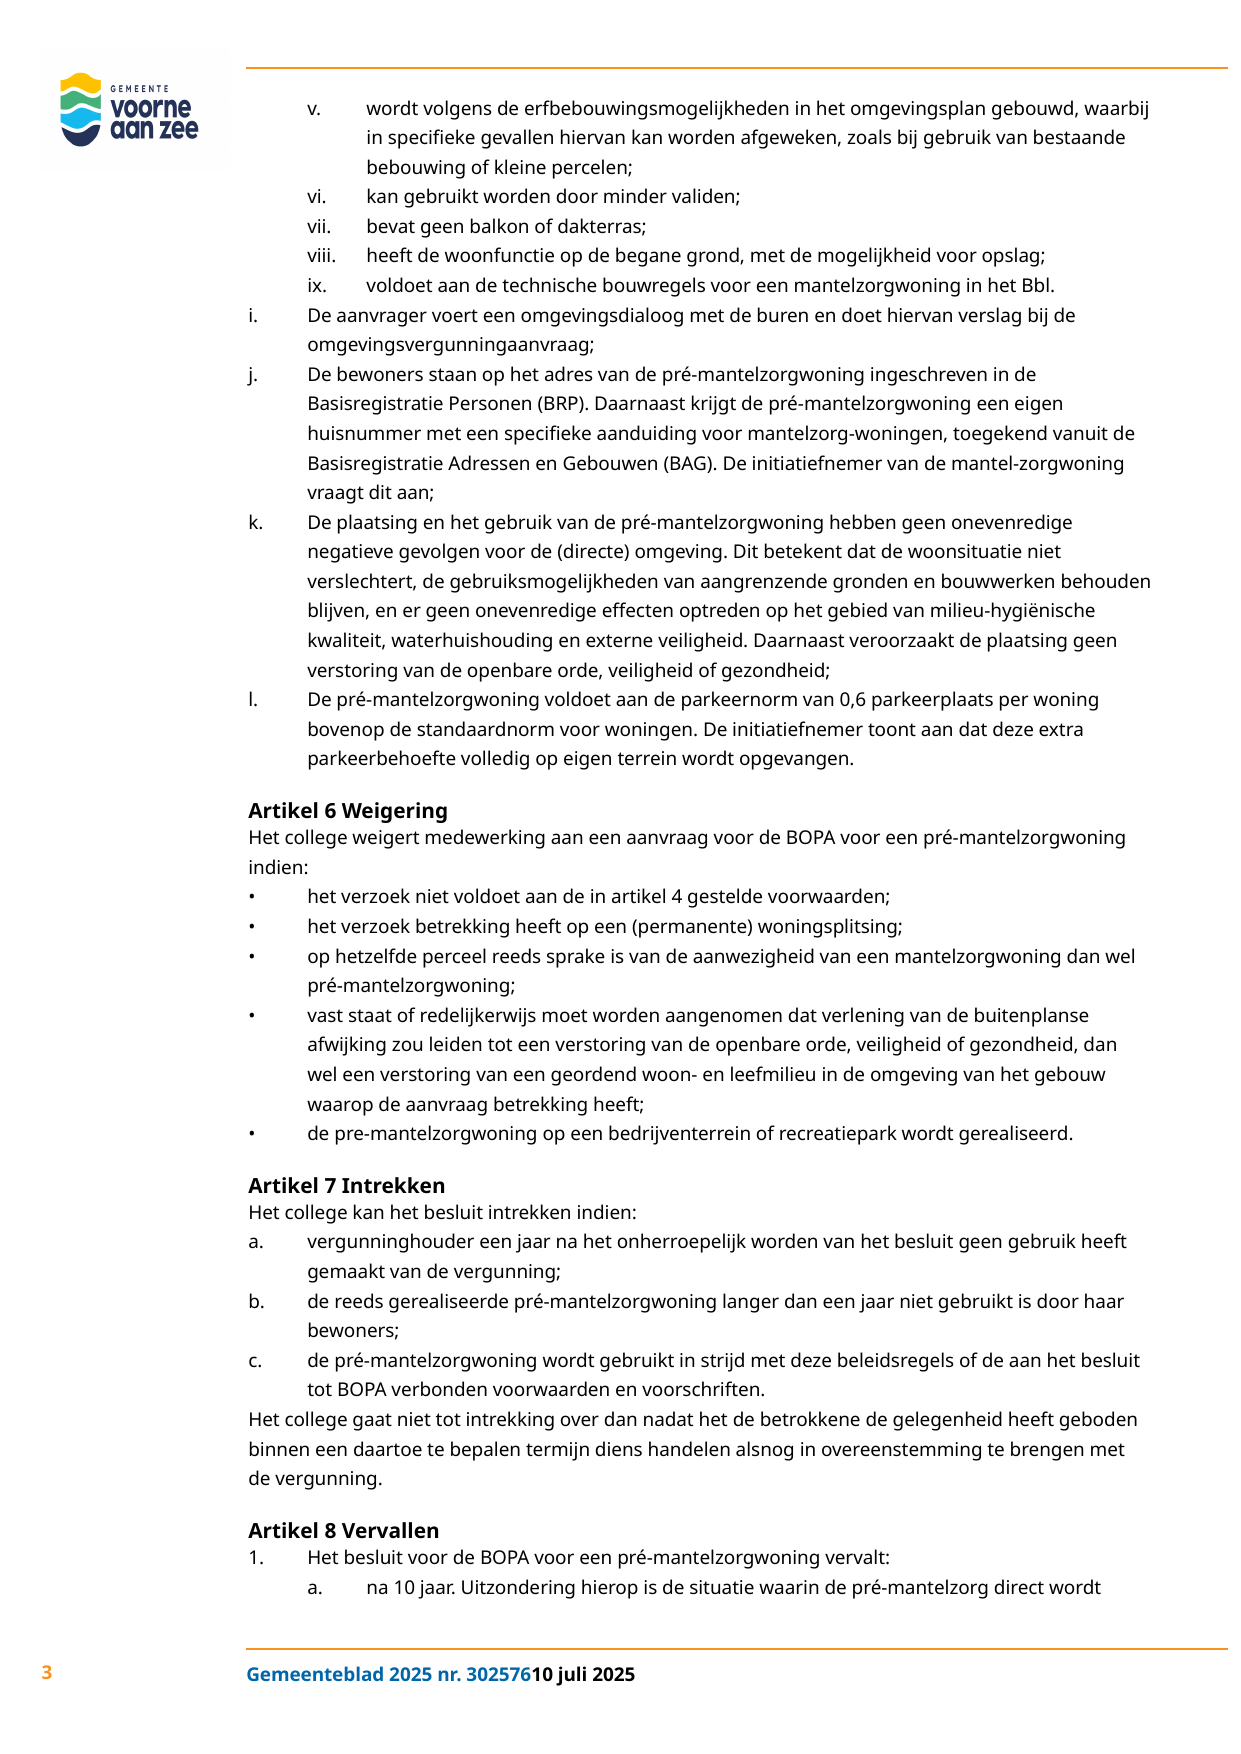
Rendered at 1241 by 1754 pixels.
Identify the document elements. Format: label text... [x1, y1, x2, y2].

list de pré-mantelzorgwoning wordt gebruikt in strijd met deze beleidsregels of de aan het besluit tot BOPA verbonden voorwaarden en voorschriften. [248, 1347, 1152, 1402]
list bevat geen balkon of dakterras; [307, 213, 1152, 239]
list vast staat of redelijkerwijs moet worden aangenomen dat verlening van de buitenplanse afwijking zou leiden tot een verstoring van de openbare orde, veiligheid of gezondheid, dan wel een verstoring van een geordend woon- en leefmilieu in de omgeving van het gebouw waarop de aanvraag betrekking heeft; [248, 1002, 1152, 1116]
picture [41, 47, 231, 172]
list voldoet aan de technische bouwregels voor een mantelzorgwoning in het Bbl. [307, 272, 1152, 298]
text Artikel 8 Vervallen [248, 1516, 1152, 1544]
list De plaatsing en het gebruik van de pré-mantelzorgwoning hebben geen onevenredige negatieve gevolgen voor de (directe) omgeving. Dit betekent dat de woonsituatie niet verslechtert, de gebruiksmogelijkheden van aangrenzende gronden en bouwwerken behouden blijven, en er geen onevenredige effecten optreden op het gebied van milieu-hygiënische kwaliteit, waterhuishouding en externe veiligheid. Daarnaast veroorzaakt de plaatsing geen verstoring van de openbare orde, veiligheid of gezondheid; [248, 509, 1152, 683]
list De aanvrager voert een omgevingsdialoog met de buren en doet hiervan verslag bij de omgevingsvergunningaanvraag; [248, 302, 1152, 357]
text Het college gaat niet tot intrekking over dan nadat het de betrokkene de gelegenheid heeft geboden binnen een daartoe te bepalen termijn diens handelen alsnog in overeenstemming te brengen met de vergunning. [248, 1406, 1152, 1491]
list de reeds gerealiseerde pré-mantelzorgwoning langer dan een jaar niet gebruikt is door haar bewoners; [248, 1288, 1152, 1343]
list Het besluit voor de BOPA voor een pré-mantelzorgwoning vervalt: [248, 1544, 1152, 1570]
list De pré-mantelzorgwoning voldoet aan de parkeernorm van 0,6 parkeerplaats per woning bovenop de standaardnorm voor woningen. De initiatiefnemer toont aan dat deze extra parkeerbehoefte volledig op eigen terrein wordt opgevangen. [248, 686, 1152, 771]
text Het college weigert medewerking aan een aanvraag voor de BOPA voor een pré-mantelzorgwoning indien: [248, 824, 1152, 880]
text Artikel 6 Weigering [248, 796, 1152, 824]
list op hetzelfde perceel reeds sprake is van de aanwezigheid van een mantelzorgwoning dan wel pré-mantelzorgwoning; [248, 943, 1152, 998]
list de pre-mantelzorgwoning op een bedrijventerrein of recreatiepark wordt gerealiseerd. [248, 1120, 1152, 1146]
list kan gebruikt worden door minder validen; [307, 183, 1152, 209]
list vergunninghouder een jaar na het onherroepelijk worden van het besluit geen gebruik heeft gemaakt van de vergunning; [248, 1229, 1152, 1284]
list De bewoners staan op het adres van de pré-mantelzorgwoning ingeschreven in de Basisregistratie Personen (BRP). Daarnaast krijgt de pré-mantelzorgwoning een eigen huisnummer met een specifieke aanduiding voor mantelzorg-woningen, toegekend vanuit de Basisregistratie Adressen en Gebouwen (BAG). De initiatiefnemer van de mantel-zorgwoning vraagt dit aan; [248, 361, 1152, 505]
list na 10 jaar. Uitzondering hierop is de situatie waarin de pré-mantelzorg direct wordt [307, 1574, 1152, 1599]
list het verzoek niet voldoet aan de in artikel 4 gestelde voorwaarden; [248, 884, 1152, 909]
list heeft de woonfunctie op de begane grond, met de mogelijkheid voor opslag; [307, 243, 1152, 268]
list wordt volgens de erfbebouwingsmogelijkheden in het omgevingsplan gebouwd, waarbij in specifieke gevallen hiervan kan worden afgeweken, zoals bij gebruik van bestaande bebouwing of kleine percelen; [307, 95, 1152, 180]
list het verzoek betrekking heeft op een (permanente) woningsplitsing; [248, 913, 1152, 939]
text Artikel 7 Intrekken [248, 1171, 1152, 1199]
text Het college kan het besluit intrekken indien: [248, 1199, 1152, 1225]
